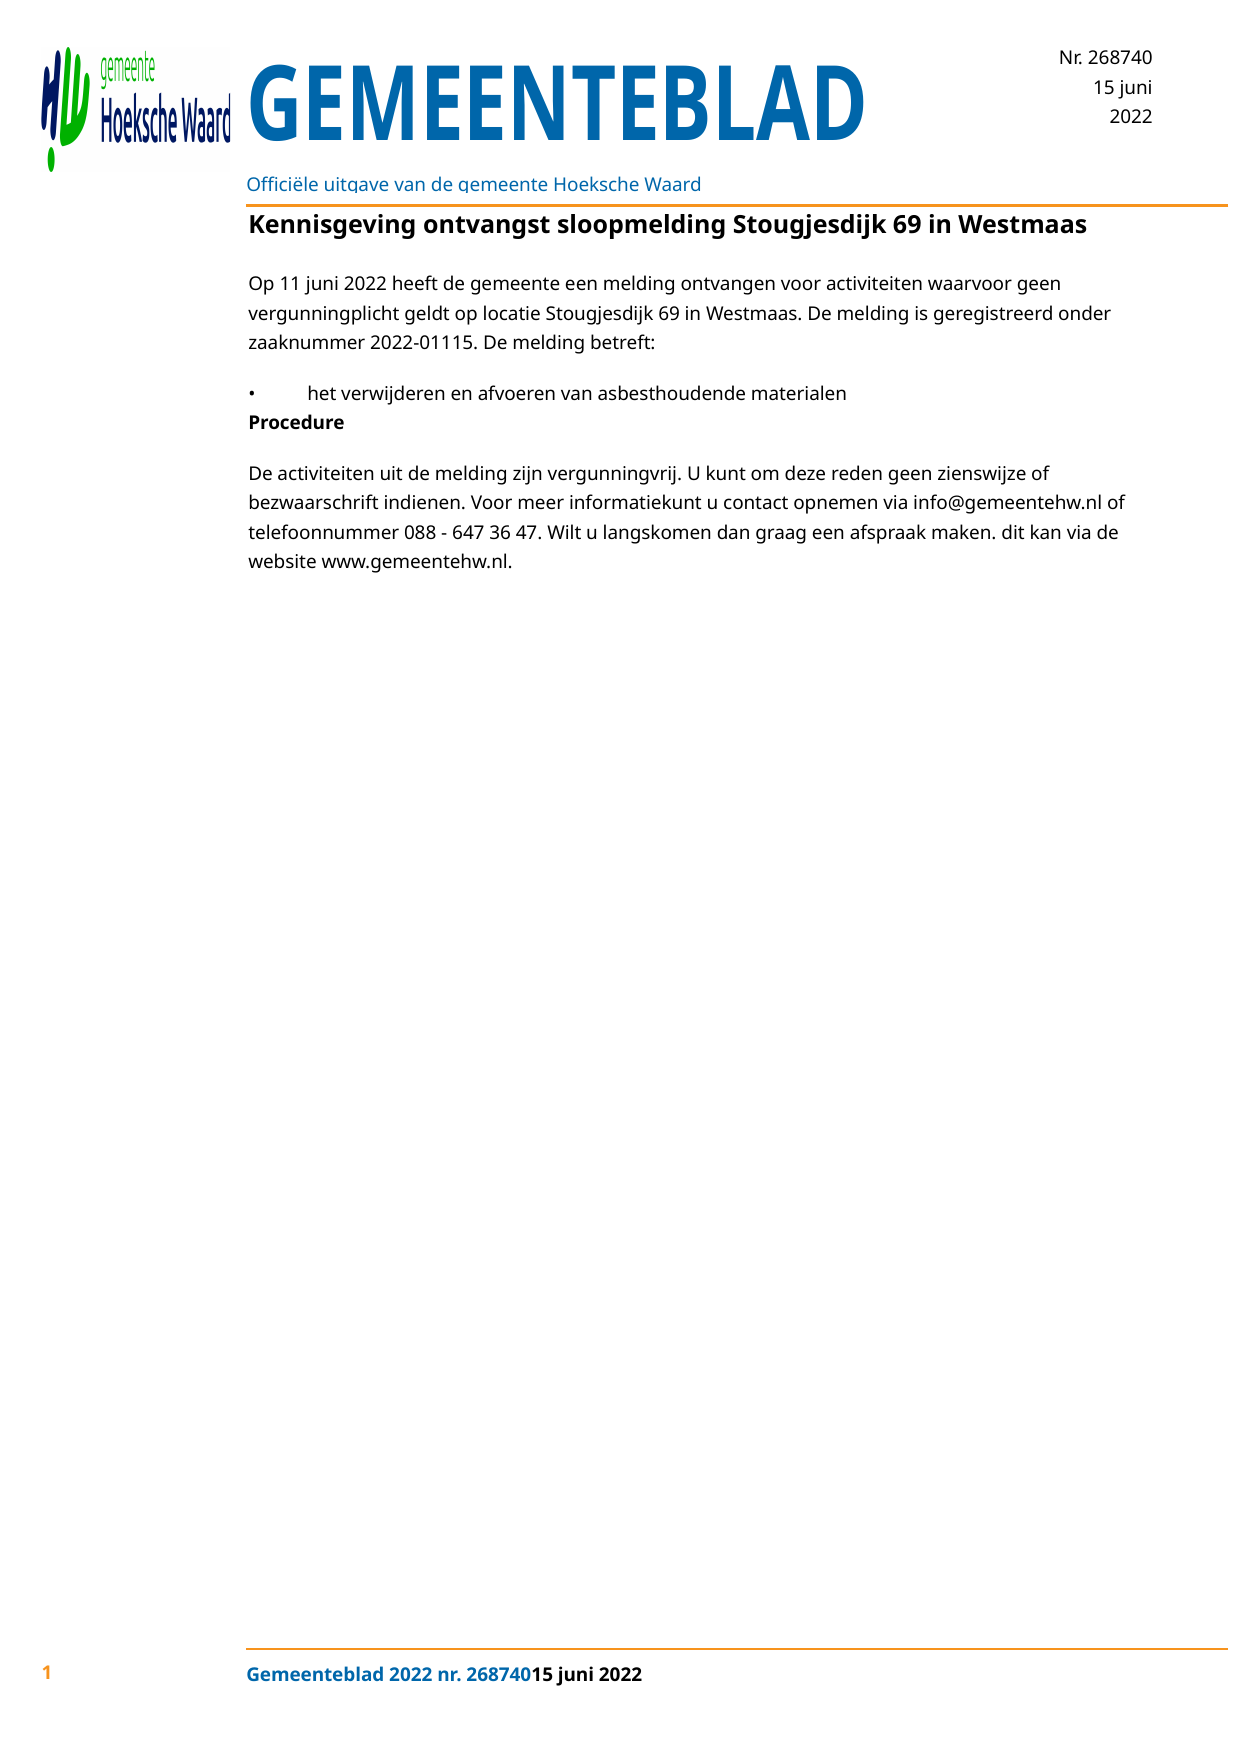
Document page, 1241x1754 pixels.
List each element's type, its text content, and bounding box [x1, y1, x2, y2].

list het verwijderen en afvoeren van asbesthoudende materialen [248, 380, 1152, 406]
text Kennisgeving ontvangst sloopmelding Stougjesdijk 69 in Westmaas [248, 207, 1152, 241]
text Procedure [248, 409, 1152, 435]
text Op 11 juni 2022 heeft de gemeente een melding ontvangen voor activiteiten waarvoor geen vergunningplicht geldt op locatie Stougjesdijk 69 in Westmaas. De melding is geregistreerd onder zaaknummer 2022-01115. De melding betreft: [248, 270, 1152, 355]
picture [41, 47, 231, 172]
text De activiteiten uit de melding zijn vergunningvrij. U kunt om deze reden geen zienswijze of bezwaarschrift indienen. Voor meer informatiekunt u contact opnemen via info@gemeentehw.nl of telefoonnummer 088 - 647 36 47. Wilt u langskomen dan graag een afspraak maken. dit kan via de website www.gemeentehw.nl. [248, 460, 1152, 574]
